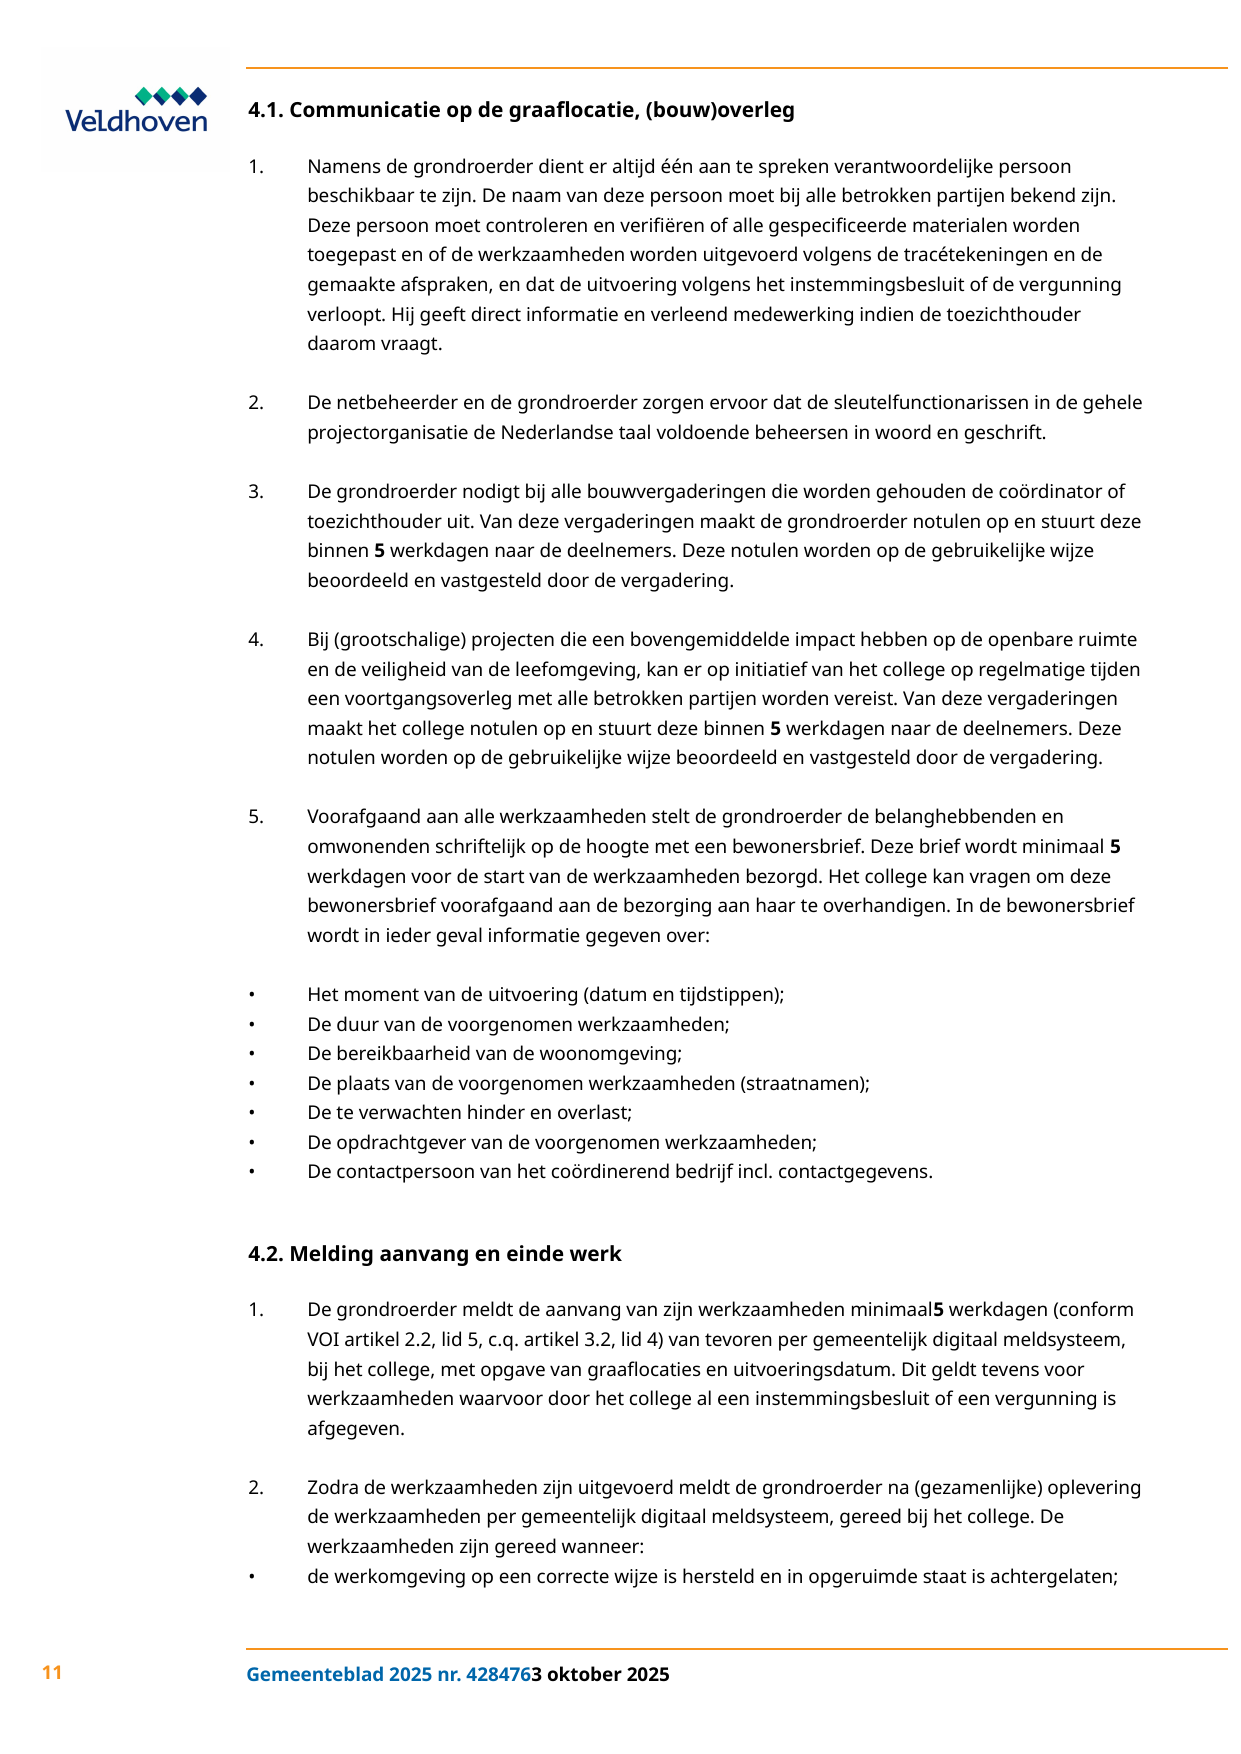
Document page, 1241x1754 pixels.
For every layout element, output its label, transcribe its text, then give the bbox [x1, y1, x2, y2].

list De te verwachten hinder en overlast; [248, 1099, 1152, 1125]
list De bereikbaarheid van de woonomgeving; [248, 1040, 1152, 1066]
list Namens de grondroerder dient er altijd één aan te spreken verantwoordelijke persoon beschikbaar te zijn. De naam van deze persoon moet bij alle betrokken partijen bekend zijn. Deze persoon moet controleren en verifiëren of alle gespecificeerde materialen worden toegepast en of de werkzaamheden worden uitgevoerd volgens de tracétekeningen en de gemaakte afspraken, en dat de uitvoering volgens het instemmingsbesluit of de vergunning verloopt. Hij geeft direct informatie en verleend medewerking indien de toezichthouder daarom vraagt. [248, 153, 1152, 356]
list De duur van de voorgenomen werkzaamheden; [248, 1011, 1152, 1036]
list De grondroerder meldt de aanvang van zijn werkzaamheden minimaal5 werkdagen (conform VOI artikel 2.2, lid 5, c.q. artikel 3.2, lid 4) van tevoren per gemeentelijk digitaal meldsysteem, bij het college, met opgave van graaflocaties en uitvoeringsdatum. Dit geldt tevens voor werkzaamheden waarvoor door het college al een instemmingsbesluit of een vergunning is afgegeven. [248, 1297, 1152, 1441]
list De contactpersoon van het coördinerend bedrijf incl. contactgegevens. [248, 1159, 1152, 1184]
list De plaats van de voorgenomen werkzaamheden (straatnamen); [248, 1070, 1152, 1096]
list Bij (grootschalige) projecten die een bovengemiddelde impact hebben op de openbare ruimte en de veiligheid van de leefomgeving, kan er op initiatief van het college op regelmatige tijden een voortgangsoverleg met alle betrokken partijen worden vereist. Van deze vergaderingen maakt het college notulen op en stuurt deze binnen 5 werkdagen naar de deelnemers. Deze notulen worden op de gebruikelijke wijze beoordeeld en vastgesteld door de vergadering. [248, 626, 1152, 770]
list Voorafgaand aan alle werkzaamheden stelt de grondroerder de belanghebbenden en omwonenden schriftelijk op de hoogte met een bewonersbrief. Deze brief wordt minimaal 5 werkdagen voor de start van de werkzaamheden bezorgd. Het college kan vragen om deze bewonersbrief voorafgaand aan de bezorging aan haar te overhandigen. In de bewonersbrief wordt in ieder geval informatie gegeven over: [248, 804, 1152, 948]
list de werkomgeving op een correcte wijze is hersteld en in opgeruimde staat is achtergelaten; [248, 1563, 1152, 1589]
list De grondroerder nodigt bij alle bouwvergaderingen die worden gehouden de coördinator of toezichthouder uit. Van deze vergaderingen maakt de grondroerder notulen op en stuurt deze binnen 5 werkdagen naar de deelnemers. Deze notulen worden op de gebruikelijke wijze beoordeeld en vastgesteld door de vergadering. [248, 478, 1152, 593]
text 4.1. Communicatie op de graaflocatie, (bouw)overleg [248, 95, 1152, 123]
list De opdrachtgever van de voorgenomen werkzaamheden; [248, 1129, 1152, 1155]
list Zodra de werkzaamheden zijn uitgevoerd meldt de grondroerder na (gezamenlijke) oplevering de werkzaamheden per gemeentelijk digitaal meldsysteem, gereed bij het college. De werkzaamheden zijn gereed wanneer: [248, 1474, 1152, 1559]
picture [41, 47, 231, 172]
list De netbeheerder en de grondroerder zorgen ervoor dat de sleutelfunctionarissen in de gehele projectorganisatie de Nederlandse taal voldoende beheersen in woord en geschrift. [248, 389, 1152, 445]
text 4.2. Melding aanvang en einde werk [248, 1239, 1152, 1267]
list Het moment van de uitvoering (datum en tijdstippen); [248, 981, 1152, 1007]
